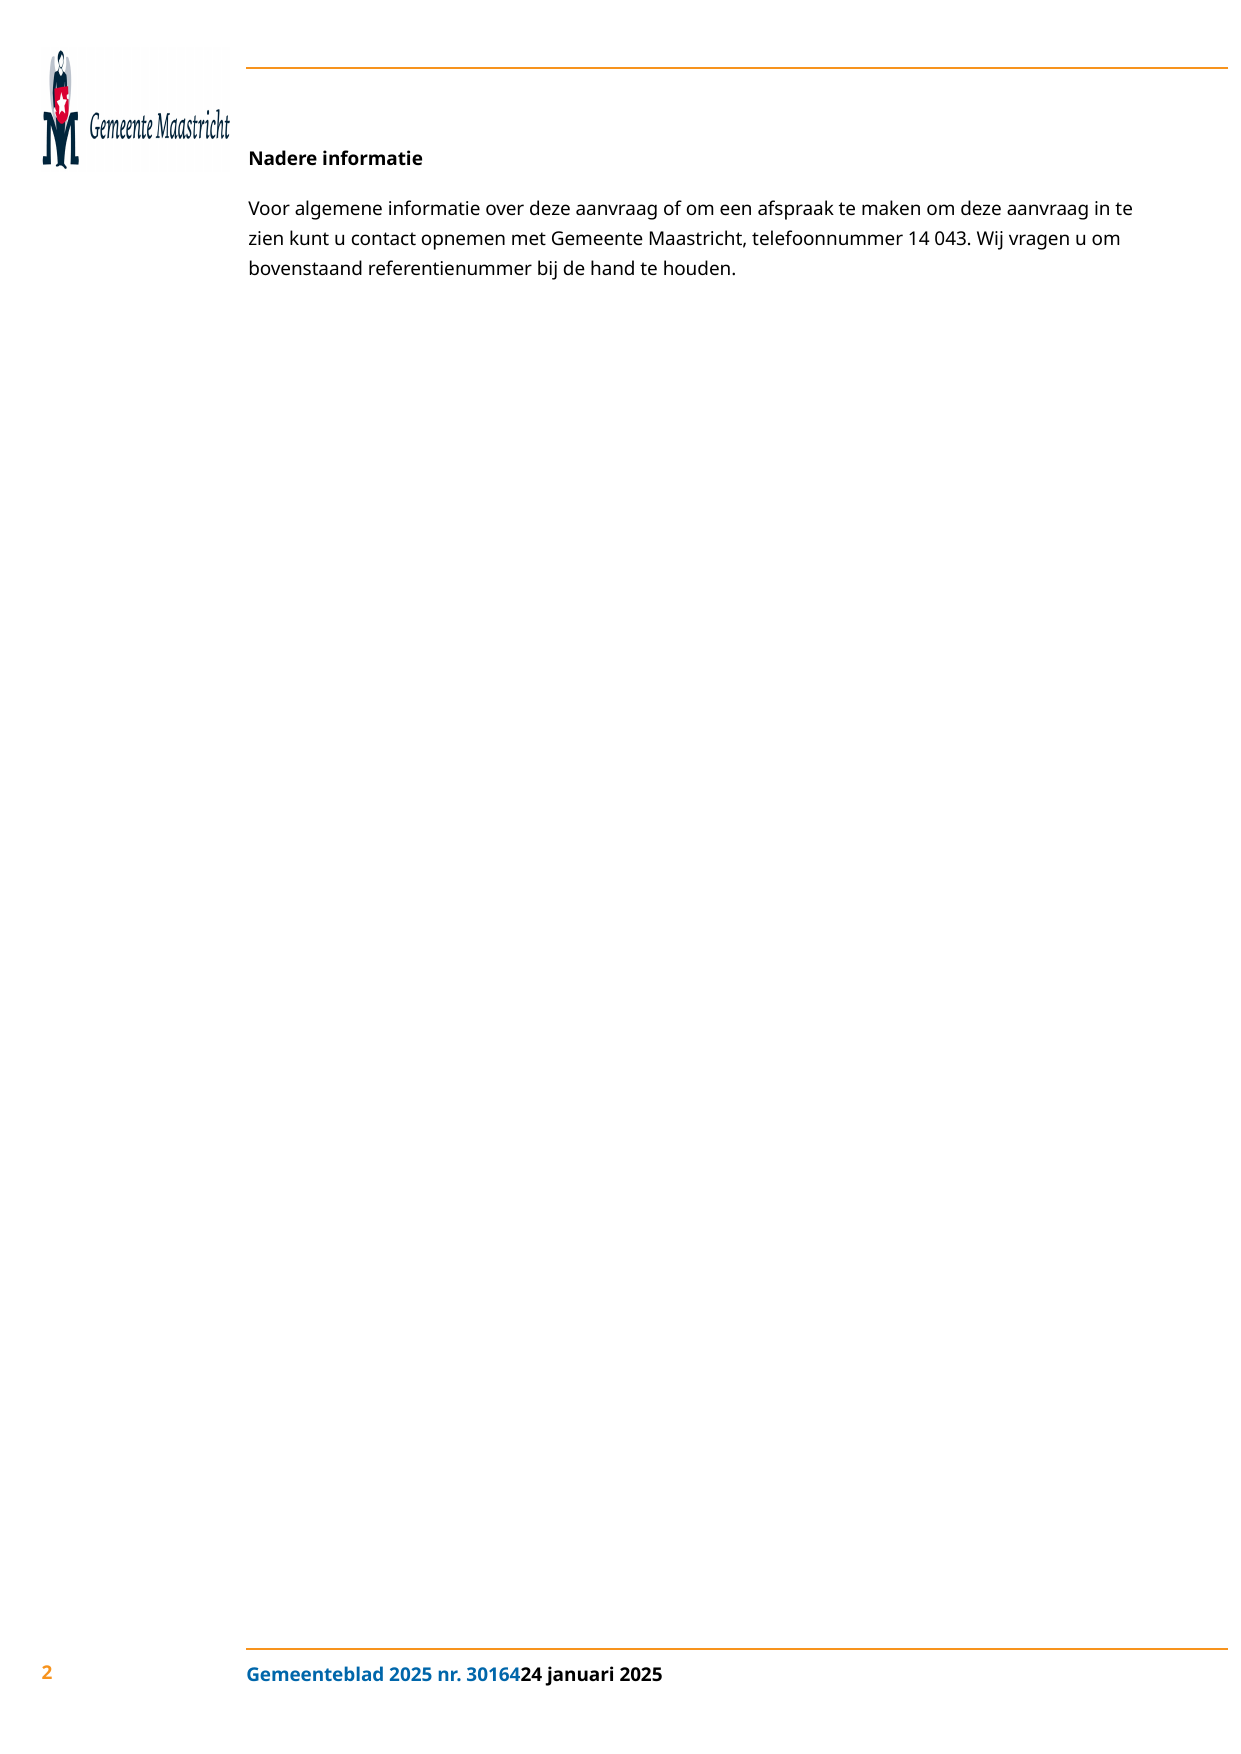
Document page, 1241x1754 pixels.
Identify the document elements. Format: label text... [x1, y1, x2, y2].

text Nadere informatie [248, 145, 1152, 171]
text Voor algemene informatie over deze aanvraag of om een afspraak te maken om deze aanvraag in te zien kunt u contact opnemen met Gemeente Maastricht, telefoonnummer 14 043. Wij vragen u om bovenstaand referentienummer bij de hand te houden. [248, 196, 1152, 281]
picture [41, 47, 231, 172]
